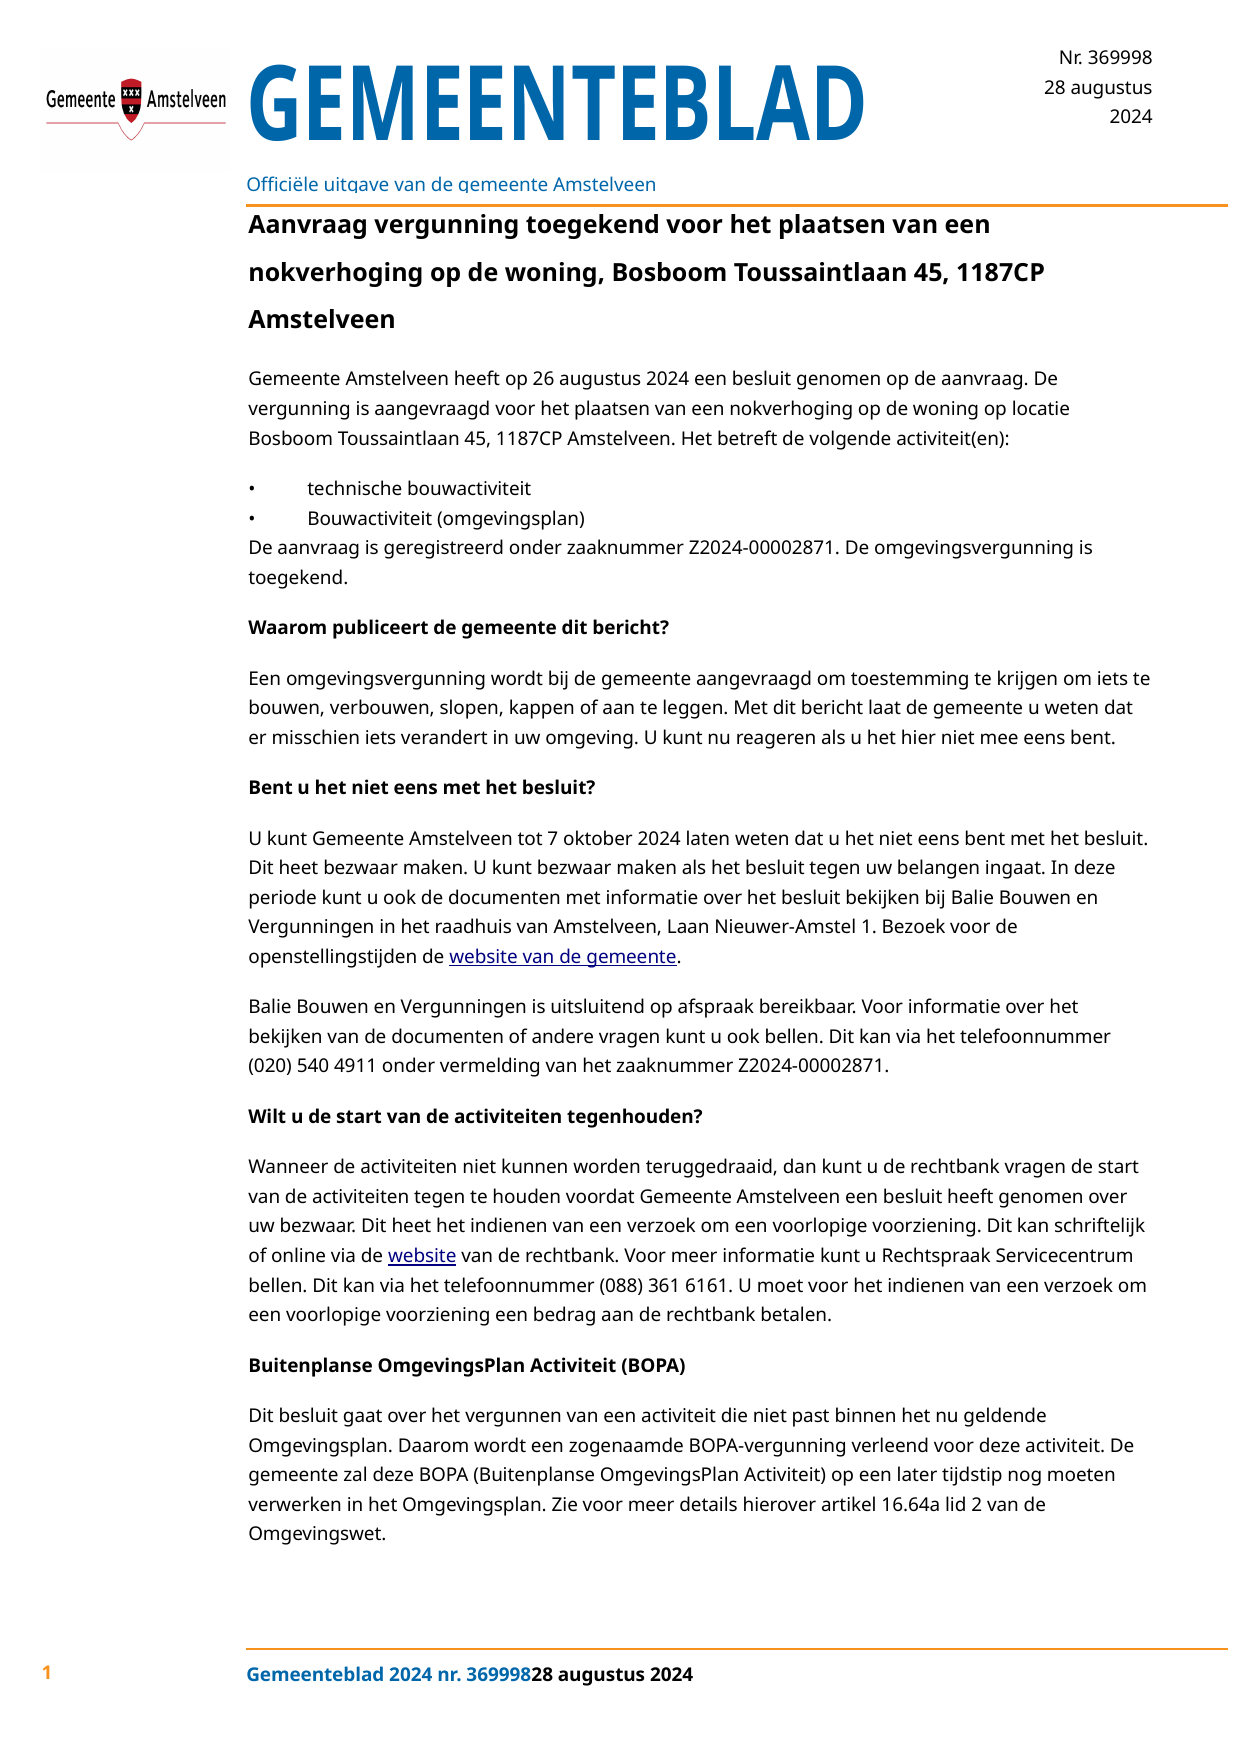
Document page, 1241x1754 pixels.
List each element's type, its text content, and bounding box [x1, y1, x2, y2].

text Bent u het niet eens met het besluit? [248, 774, 1152, 800]
list technische bouwactiviteit [248, 475, 1152, 501]
picture [41, 47, 231, 172]
text Buitenplanse OmgevingsPlan Activiteit (BOPA) [248, 1352, 1152, 1377]
text Een omgevingsvergunning wordt bij de gemeente aangevraagd om toestemming te krijgen om iets te bouwen, verbouwen, slopen, kappen of aan te leggen. Met dit bericht laat de gemeente u weten dat er misschien iets verandert in uw omgeving. U kunt nu reageren als u het hier niet mee eens bent. [248, 665, 1152, 749]
text Gemeente Amstelveen heeft op 26 augustus 2024 een besluit genomen op de aanvraag. De vergunning is aangevraagd voor het plaatsen van een nokverhoging op de woning op locatie Bosboom Toussaintlaan 45, 1187CP Amstelveen. Het betreft de volgende activiteit(en): [248, 366, 1152, 450]
list Bouwactiviteit (omgevingsplan) [248, 505, 1152, 530]
text U kunt Gemeente Amstelveen tot 7 oktober 2024 laten weten dat u het niet eens bent met het besluit. Dit heet bezwaar maken. U kunt bezwaar maken als het besluit tegen uw belangen ingaat. In deze periode kunt u ook de documenten met informatie over het besluit bekijken bij Balie Bouwen en Vergunningen in het raadhuis van Amstelveen, Laan Nieuwer-Amstel 1. Bezoek voor de openstellingstijden de website van de gemeente. [248, 825, 1152, 969]
text Wilt u de start van de activiteiten tegenhouden? [248, 1103, 1152, 1129]
text De aanvraag is geregistreerd onder zaaknummer Z2024-00002871. De omgevingsvergunning is toegekend. [248, 534, 1152, 589]
text Dit besluit gaat over het vergunnen van een activiteit die niet past binnen het nu geldende Omgevingsplan. Daarom wordt een zogenaamde BOPA-vergunning verleend voor deze activiteit. De gemeente zal deze BOPA (Buitenplanse OmgevingsPlan Activiteit) op een later tijdstip nog moeten verwerken in het Omgevingsplan. Zie voor meer details hierover artikel 16.64a lid 2 van de Omgevingswet. [248, 1402, 1152, 1546]
text Wanneer de activiteiten niet kunnen worden teruggedraaid, dan kunt u de rechtbank vragen de start van de activiteiten tegen te houden voordat Gemeente Amstelveen een besluit heeft genomen over uw bezwaar. Dit heet het indienen van een verzoek om een voorlopige voorziening. Dit kan schriftelijk of online via de website van de rechtbank. Voor meer informatie kunt u Rechtspraak Servicecentrum bellen. Dit kan via het telefoonnummer (088) 361 6161. U moet voor het indienen van een verzoek om een voorlopige voorziening een bedrag aan de rechtbank betalen. [248, 1153, 1152, 1327]
text Balie Bouwen en Vergunningen is uitsluitend op afspraak bereikbaar. Voor informatie over het bekijken van de documenten of andere vragen kunt u ook bellen. Dit kan via het telefoonnummer (020) 540 4911 onder vermelding van het zaaknummer Z2024-00002871. [248, 993, 1152, 1078]
text Aanvraag vergunning toegekend voor het plaatsen van een nokverhoging op de woning, Bosboom Toussaintlaan 45, 1187CP Amstelveen [248, 207, 1152, 336]
text Waarom publiceert de gemeente dit bericht? [248, 614, 1152, 640]
